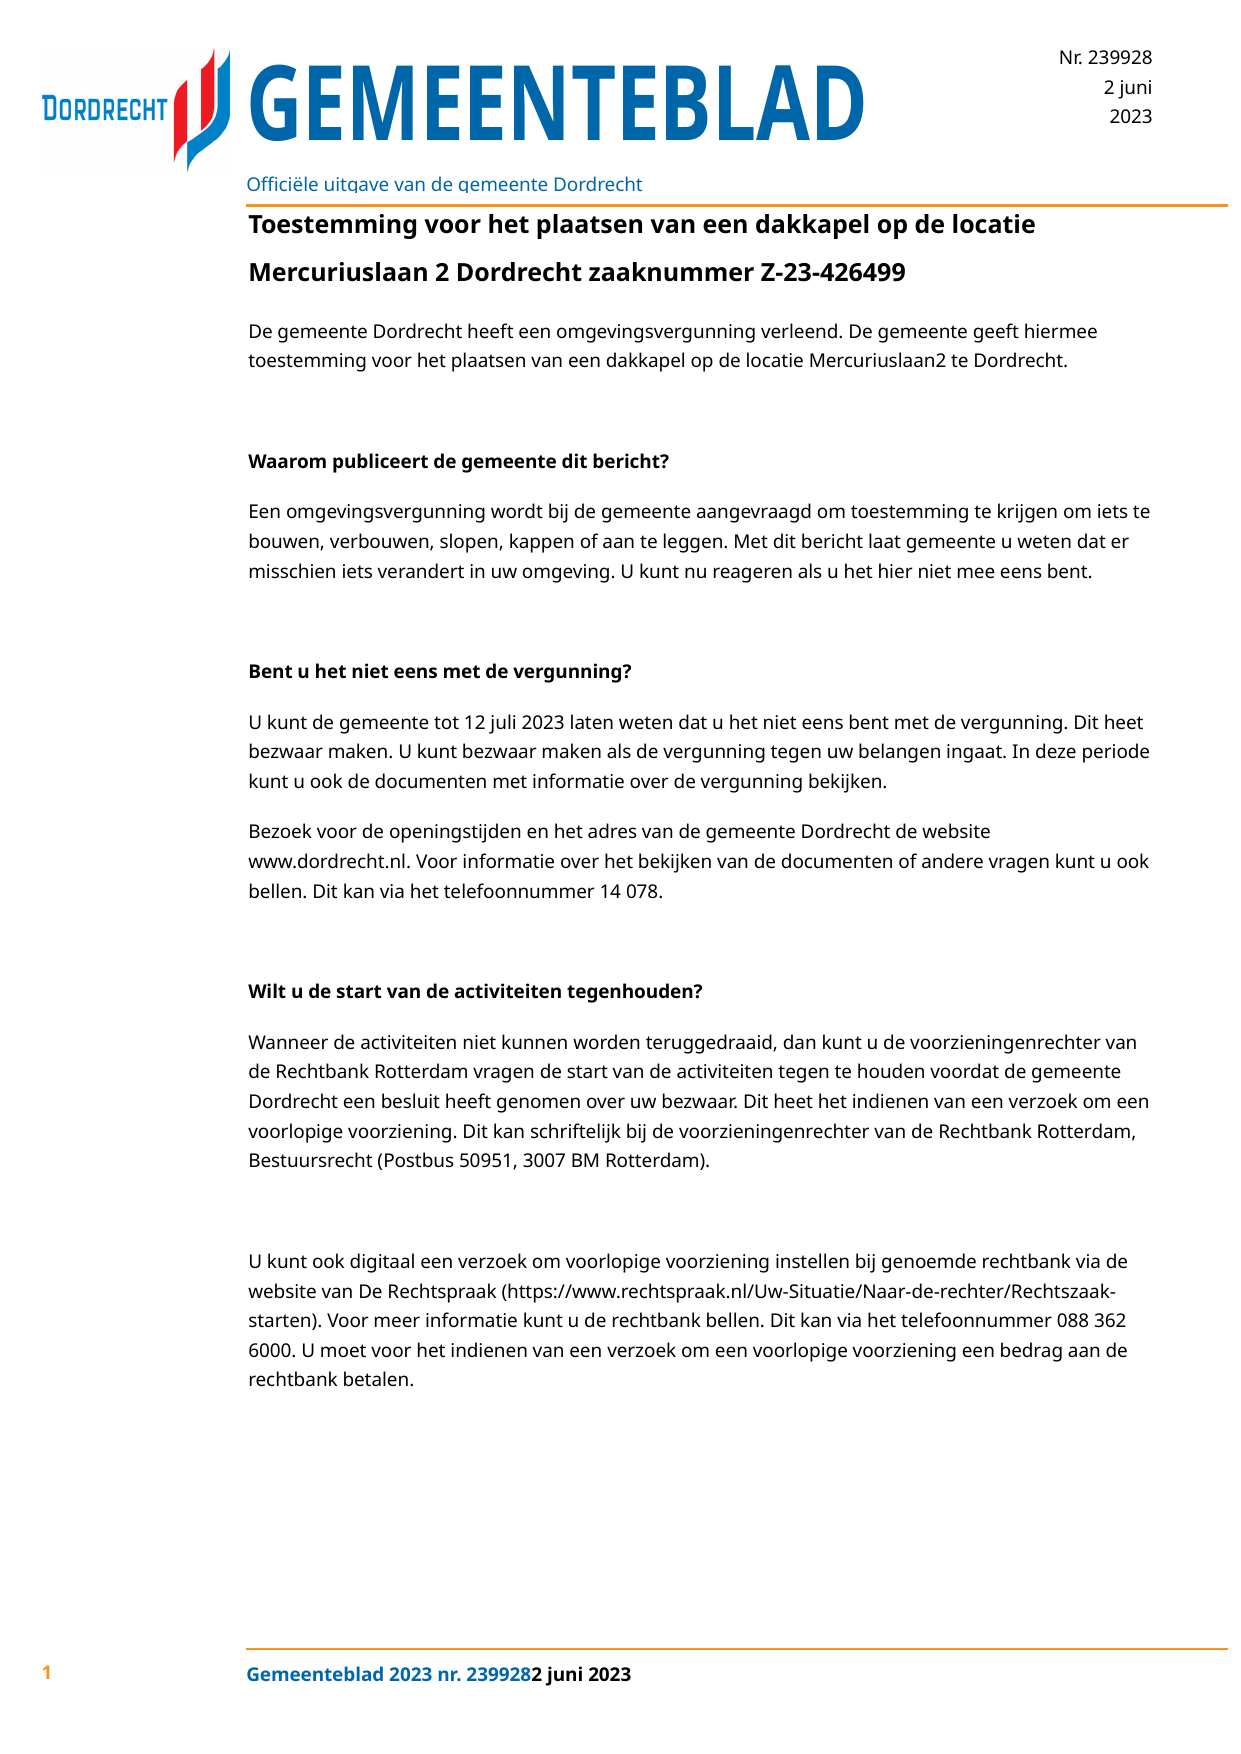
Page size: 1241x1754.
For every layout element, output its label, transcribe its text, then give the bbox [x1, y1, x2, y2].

text Bent u het niet eens met de vergunning? [248, 659, 1152, 684]
text Een omgevingsvergunning wordt bij de gemeente aangevraagd om toestemming te krijgen om iets te bouwen, verbouwen, slopen, kappen of aan te leggen. Met dit bericht laat gemeente u weten dat er misschien iets verandert in uw omgeving. U kunt nu reageren als u het hier niet mee eens bent. [248, 499, 1152, 584]
text Toestemming voor het plaatsen van een dakkapel op de locatie Mercuriuslaan 2 Dordrecht zaaknummer Z-23-426499 [248, 207, 1152, 288]
picture [41, 47, 231, 172]
text U kunt ook digitaal een verzoek om voorlopige voorziening instellen bij genoemde rechtbank via de website van De Rechtspraak (https://www.rechtspraak.nl/Uw-Situatie/Naar-de-rechter/Rechtszaak-starten). Voor meer informatie kunt u de rechtbank bellen. Dit kan via het telefoonnummer 088 362 6000. U moet voor het indienen van een verzoek om een voorlopige voorziening een bedrag aan de rechtbank betalen. [248, 1248, 1152, 1392]
text Waarom publiceert de gemeente dit bericht? [248, 448, 1152, 474]
text De gemeente Dordrecht heeft een omgevingsvergunning verleend. De gemeente geeft hiermee toestemming voor het plaatsen van een dakkapel op de locatie Mercuriuslaan2 te Dordrecht. [248, 318, 1152, 373]
text Wilt u de start van de activiteiten tegenhouden? [248, 979, 1152, 1004]
text Wanneer de activiteiten niet kunnen worden teruggedraaid, dan kunt u de voorzieningenrechter van de Rechtbank Rotterdam vragen de start van de activiteiten tegen te houden voordat de gemeente Dordrecht een besluit heeft genomen over uw bezwaar. Dit heet het indienen van een verzoek om een voorlopige voorziening. Dit kan schriftelijk bij de voorzieningenrechter van de Rechtbank Rotterdam, Bestuursrecht (Postbus 50951, 3007 BM Rotterdam). [248, 1029, 1152, 1173]
text Bezoek voor de openingstijden en het adres van de gemeente Dordrecht de website www.dordrecht.nl. Voor informatie over het bekijken van de documenten of andere vragen kunt u ook bellen. Dit kan via het telefoonnummer 14 078. [248, 819, 1152, 904]
text U kunt de gemeente tot 12 juli 2023 laten weten dat u het niet eens bent met de vergunning. Dit heet bezwaar maken. U kunt bezwaar maken als de vergunning tegen uw belangen ingaat. In deze periode kunt u ook de documenten met informatie over de vergunning bekijken. [248, 709, 1152, 794]
